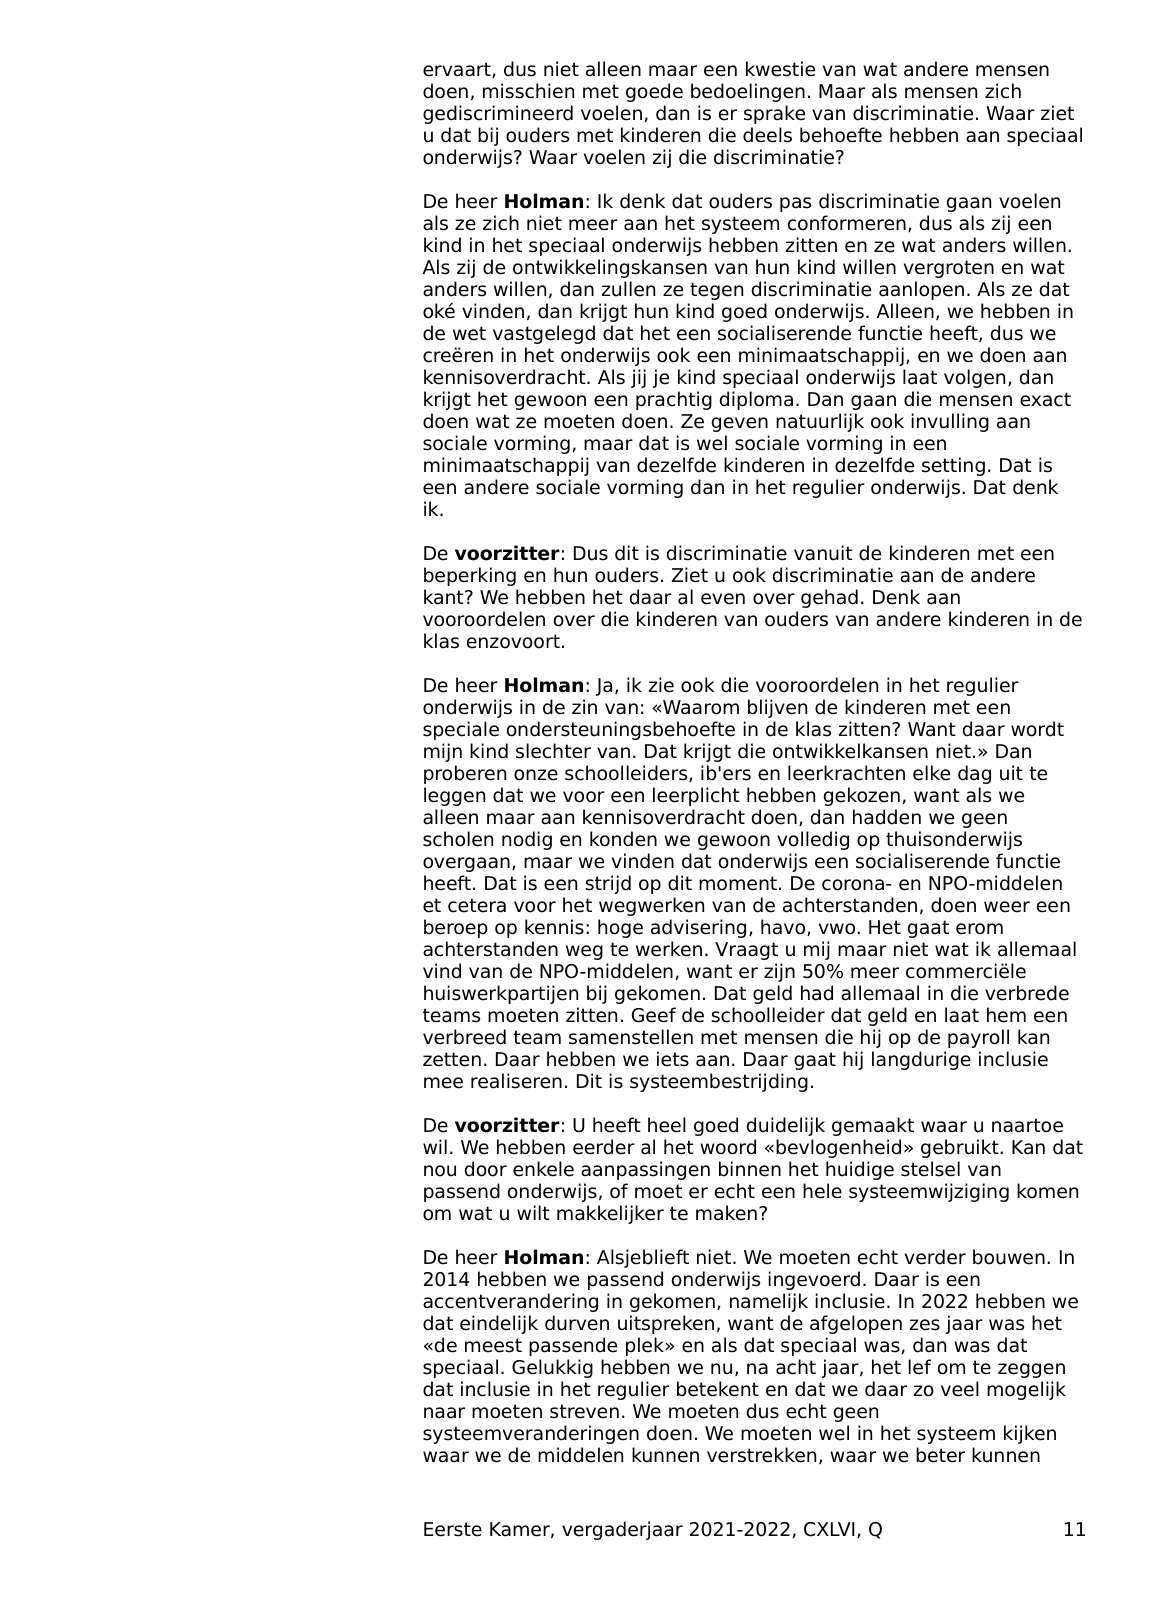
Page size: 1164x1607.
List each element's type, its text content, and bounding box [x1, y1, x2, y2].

text De voorzitter: U heeft heel goed duidelijk gemaakt waar u naartoe wil. We hebben eerder al het woord «bevlogenheid» gebruikt. Kan dat nou door enkele aanpassingen binnen het huidige stelsel van passend onderwijs, of moet er echt een hele systeemwijziging komen om wat u wilt makkelijker te maken? [422, 1115, 1087, 1225]
text De voorzitter: Dus dit is discriminatie vanuit de kinderen met een beperking en hun ouders. Ziet u ook discriminatie aan de andere kant? We hebben het daar al even over gehad. Denk aan vooroordelen over die kinderen van ouders van andere kinderen in de klas enzovoort. [422, 543, 1087, 653]
text De heer Holman: Alsjeblieft niet. We moeten echt verder bouwen. In 2014 hebben we passend onderwijs ingevoerd. Daar is een accentverandering in gekomen, namelijk inclusie. In 2022 hebben we dat eindelijk durven uitspreken, want de afgelopen zes jaar was het «de meest passende plek» en als dat speciaal was, dan was dat speciaal. Gelukkig hebben we nu, na acht jaar, het lef om te zeggen dat inclusie in het regulier betekent en dat we daar zo veel mogelijk naar moeten streven. We moeten dus echt geen systeemveranderingen doen. We moeten wel in het systeem kijken waar we de middelen kunnen verstrekken, waar we beter kunnen [422, 1247, 1087, 1467]
text ervaart, dus niet alleen maar een kwestie van wat andere mensen doen, misschien met goede bedoelingen. Maar als mensen zich gediscrimineerd voelen, dan is er sprake van discriminatie. Waar ziet u dat bij ouders met kinderen die deels behoefte hebben aan speciaal onderwijs? Waar voelen zij die discriminatie? [422, 59, 1087, 169]
text De heer Holman: Ja, ik zie ook die vooroordelen in het regulier onderwijs in de zin van: «Waarom blijven de kinderen met een speciale ondersteuningsbehoefte in de klas zitten? Want daar wordt mijn kind slechter van. Dat krijgt die ontwikkelkansen niet.» Dan proberen onze schoolleiders, ib'ers en leerkrachten elke dag uit te leggen dat we voor een leerplicht hebben gekozen, want als we alleen maar aan kennisoverdracht doen, dan hadden we geen scholen nodig en konden we gewoon volledig op thuisonderwijs overgaan, maar we vinden dat onderwijs een socialiserende functie heeft. Dat is een strijd op dit moment. De corona- en NPO-middelen et cetera voor het wegwerken van de achterstanden, doen weer een beroep op kennis: hoge advisering, havo, vwo. Het gaat erom achterstanden weg te werken. Vraagt u mij maar niet wat ik allemaal vind van de NPO-middelen, want er zijn 50% meer commerciële huiswerkpartijen bij gekomen. Dat geld had allemaal in die verbrede teams moeten zitten. Geef de schoolleider dat geld en laat hem een verbreed team samenstellen met mensen die hij op de payroll kan zetten. Daar hebben we iets aan. Daar gaat hij langdurige inclusie mee realiseren. Dit is systeembestrijding. [422, 675, 1087, 1093]
text De heer Holman: Ik denk dat ouders pas discriminatie gaan voelen als ze zich niet meer aan het systeem conformeren, dus als zij een kind in het speciaal onderwijs hebben zitten en ze wat anders willen. Als zij de ontwikkelingskansen van hun kind willen vergroten en wat anders willen, dan zullen ze tegen discriminatie aanlopen. Als ze dat oké vinden, dan krijgt hun kind goed onderwijs. Alleen, we hebben in de wet vastgelegd dat het een socialiserende functie heeft, dus we creëren in het onderwijs ook een minimaatschappij, en we doen aan kennisoverdracht. Als jij je kind speciaal onderwijs laat volgen, dan krijgt het gewoon een prachtig diploma. Dan gaan die mensen exact doen wat ze moeten doen. Ze geven natuurlijk ook invulling aan sociale vorming, maar dat is wel sociale vorming in een minimaatschappij van dezelfde kinderen in dezelfde setting. Dat is een andere sociale vorming dan in het regulier onderwijs. Dat denk ik. [422, 191, 1087, 521]
